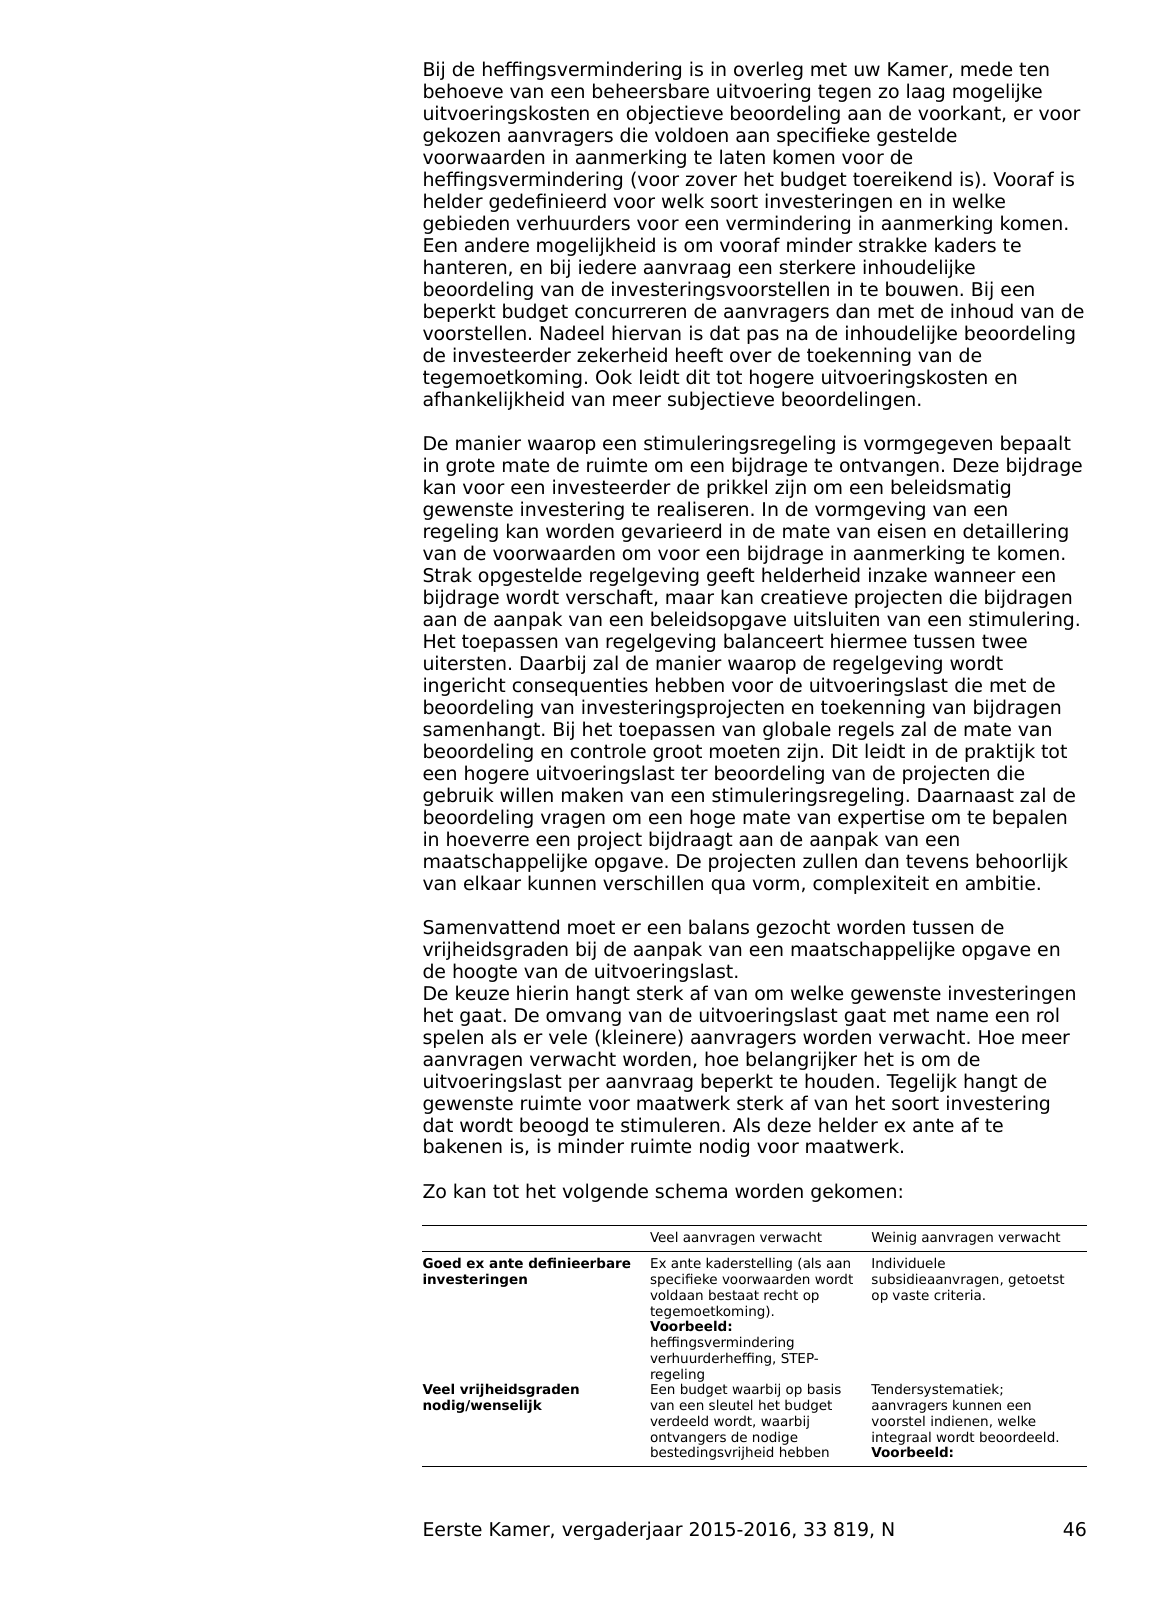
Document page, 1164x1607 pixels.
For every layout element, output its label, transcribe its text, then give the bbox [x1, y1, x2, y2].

table_cell Een budget waarbij op basis van een sleutel het budget verdeeld wordt, waarbij ontvangers de nodige bestedingsvrijheid hebben [644, 1382, 865, 1466]
table_cell Veel vrijheidsgraden nodig/wenselijk [422, 1382, 644, 1466]
table_header Weinig aanvragen verwacht [865, 1226, 1087, 1251]
text Samenvattend moet er een balans gezocht worden tussen de vrijheidsgraden bij de aanpak van een maatschappelijke opgave en de hoogte van de uitvoeringslast. [422, 917, 1087, 983]
table_cell Ex ante kaderstelling (als aan specifieke voorwaarden wordt voldaan bestaat recht op tegemoetkoming). Voorbeeld: heffingsvermindering verhuurderheffing, STEP-regeling [644, 1252, 865, 1382]
text Bij de heffingsvermindering is in overleg met uw Kamer, mede ten behoeve van een beheersbare uitvoering tegen zo laag mogelijke uitvoeringskosten en objectieve beoordeling aan de voorkant, er voor gekozen aanvragers die voldoen aan specifieke gestelde voorwaarden in aanmerking te laten komen voor de heffingsvermindering (voor zover het budget toereikend is). Vooraf is helder gedefinieerd voor welk soort investeringen en in welke gebieden verhuurders voor een vermindering in aanmerking komen. Een andere mogelijkheid is om vooraf minder strakke kaders te hanteren, en bij iedere aanvraag een sterkere inhoudelijke beoordeling van de investeringsvoorstellen in te bouwen. Bij een beperkt budget concurreren de aanvragers dan met de inhoud van de voorstellen. Nadeel hiervan is dat pas na de inhoudelijke beoordeling de investeerder zekerheid heeft over de toekenning van de tegemoetkoming. Ook leidt dit tot hogere uitvoeringskosten en afhankelijkheid van meer subjectieve beoordelingen. [422, 59, 1087, 411]
table_header [422, 1226, 644, 1251]
table_header Veel aanvragen verwacht [644, 1226, 865, 1251]
text Het toepassen van regelgeving balanceert hiermee tussen twee uitersten. Daarbij zal de manier waarop de regelgeving wordt ingericht consequenties hebben voor de uitvoeringslast die met de beoordeling van investeringsprojecten en toekenning van bijdragen samenhangt. Bij het toepassen van globale regels zal de mate van beoordeling en controle groot moeten zijn. Dit leidt in de praktijk tot een hogere uitvoeringslast ter beoordeling van de projecten die gebruik willen maken van een stimuleringsregeling. Daarnaast zal de beoordeling vragen om een hoge mate van expertise om te bepalen in hoeverre een project bijdraagt aan de aanpak van een maatschappelijke opgave. De projecten zullen dan tevens behoorlijk van elkaar kunnen verschillen qua vorm, complexiteit en ambitie. [422, 631, 1087, 894]
text Zo kan tot het volgende schema worden gekomen: [422, 1181, 1087, 1203]
table_cell Individuele subsidieaanvragen, getoetst op vaste criteria. [865, 1252, 1087, 1382]
text De keuze hierin hangt sterk af van om welke gewenste investeringen het gaat. De omvang van de uitvoeringslast gaat met name een rol spelen als er vele (kleinere) aanvragers worden verwacht. Hoe meer aanvragen verwacht worden, hoe belangrijker het is om de uitvoeringslast per aanvraag beperkt te houden. Tegelijk hangt de gewenste ruimte voor maatwerk sterk af van het soort investering dat wordt beoogd te stimuleren. Als deze helder ex ante af te bakenen is, is minder ruimte nodig voor maatwerk. [422, 983, 1087, 1158]
table_cell Tendersystematiek; aanvragers kunnen een voorstel indienen, welke integraal wordt beoordeeld. Voorbeeld: [865, 1382, 1087, 1466]
text De manier waarop een stimuleringsregeling is vormgegeven bepaalt in grote mate de ruimte om een bijdrage te ontvangen. Deze bijdrage kan voor een investeerder de prikkel zijn om een beleidsmatig gewenste investering te realiseren. In de vormgeving van een regeling kan worden gevarieerd in de mate van eisen en detaillering van de voorwaarden om voor een bijdrage in aanmerking te komen. Strak opgestelde regelgeving geeft helderheid inzake wanneer een bijdrage wordt verschaft, maar kan creatieve projecten die bijdragen aan de aanpak van een beleidsopgave uitsluiten van een stimulering. [422, 433, 1087, 631]
table_cell Goed ex ante definieerbare investeringen [422, 1252, 644, 1382]
